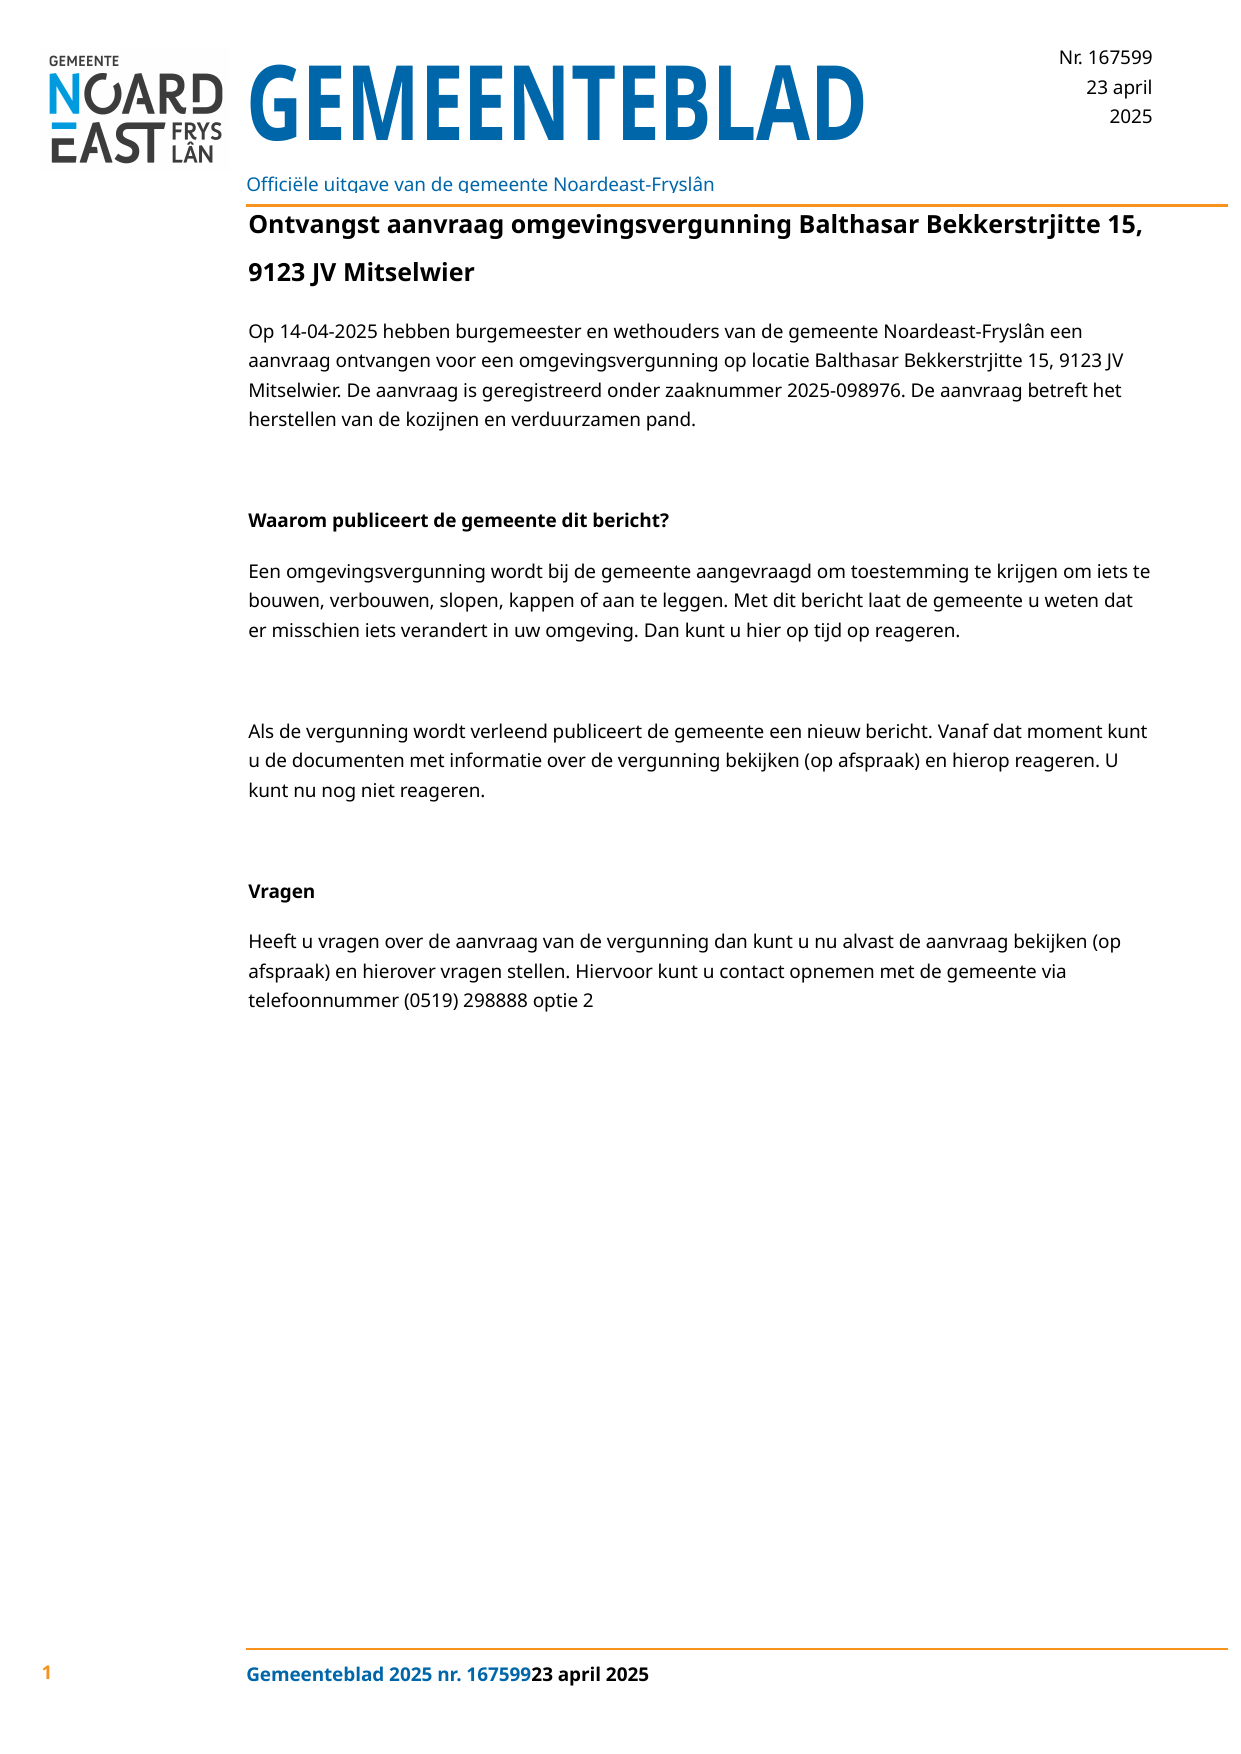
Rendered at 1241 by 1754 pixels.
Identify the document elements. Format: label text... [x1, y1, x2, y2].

text Op 14-04-2025 hebben burgemeester en wethouders van de gemeente Noardeast-Fryslân een aanvraag ontvangen voor een omgevingsvergunning op locatie Balthasar Bekkerstrjitte 15, 9123 JV Mitselwier. De aanvraag is geregistreerd onder zaaknummer 2025-098976. De aanvraag betreft het herstellen van de kozijnen en verduurzamen pand. [248, 318, 1152, 432]
text Waarom publiceert de gemeente dit bericht? [248, 507, 1152, 533]
text Ontvangst aanvraag omgevingsvergunning Balthasar Bekkerstrjitte 15, 9123 JV Mitselwier [248, 207, 1152, 288]
text Vragen [248, 878, 1152, 904]
text Een omgevingsvergunning wordt bij de gemeente aangevraagd om toestemming te krijgen om iets te bouwen, verbouwen, slopen, kappen of aan te leggen. Met dit bericht laat de gemeente u weten dat er misschien iets verandert in uw omgeving. Dan kunt u hier op tijd op reageren. [248, 558, 1152, 643]
text Als de vergunning wordt verleend publiceert de gemeente een nieuw bericht. Vanaf dat moment kunt u de documenten met informatie over de vergunning bekijken (op afspraak) en hierop reageren. U kunt nu nog niet reageren. [248, 718, 1152, 803]
text Heeft u vragen over de aanvraag van de vergunning dan kunt u nu alvast de aanvraag bekijken (op afspraak) en hierover vragen stellen. Hiervoor kunt u contact opnemen met de gemeente via telefoonnummer (0519) 298888 optie 2 [248, 928, 1152, 1013]
picture [41, 47, 231, 172]
